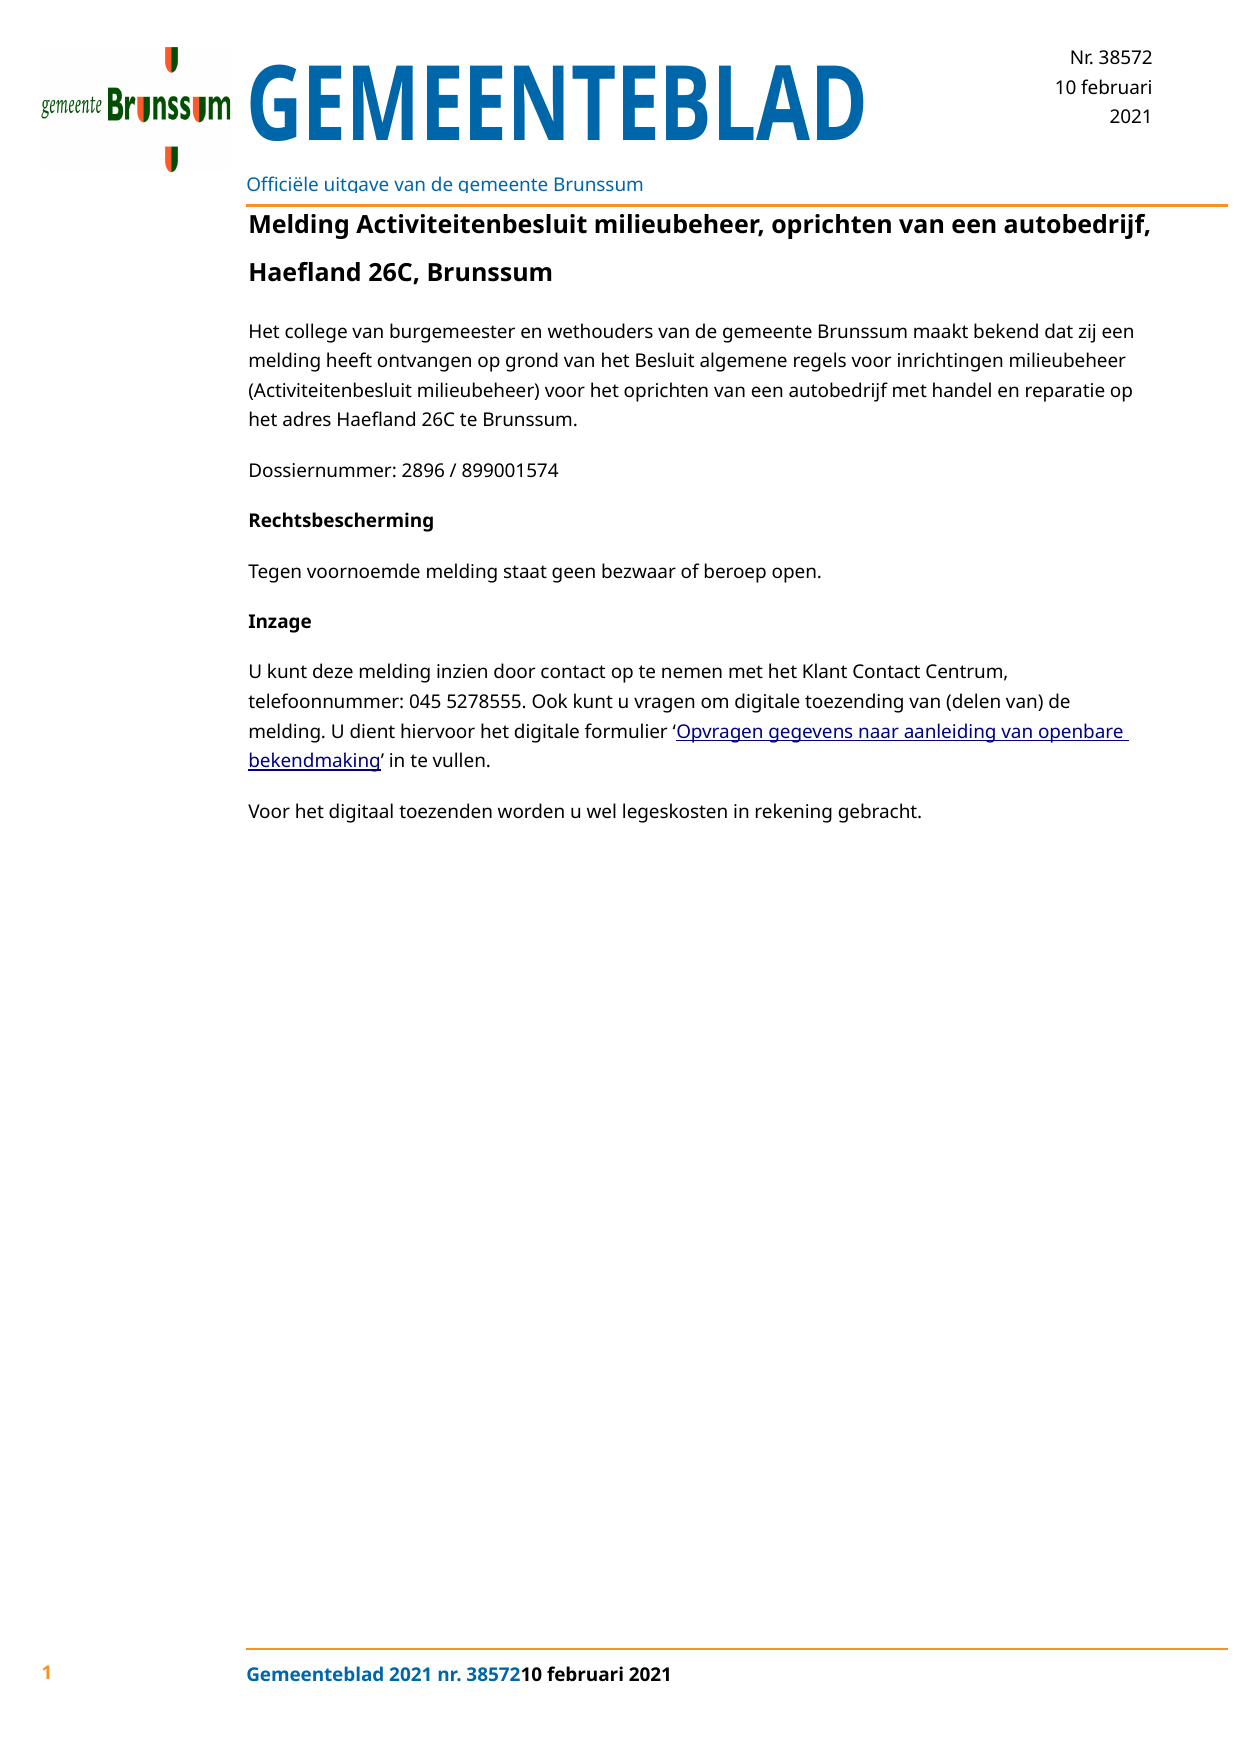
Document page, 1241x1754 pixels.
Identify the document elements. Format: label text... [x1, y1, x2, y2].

text Inzage [248, 608, 1152, 634]
text Het college van burgemeester en wethouders van de gemeente Brunssum maakt bekend dat zij een melding heeft ontvangen op grond van het Besluit algemene regels voor inrichtingen milieubeheer (Activiteitenbesluit milieubeheer) voor het oprichten van een autobedrijf met handel en reparatie op het adres Haefland 26C te Brunssum. [248, 318, 1152, 432]
text Voor het digitaal toezenden worden u wel legeskosten in rekening gebracht. [248, 798, 1152, 824]
text Dossiernummer: 2896 / 899001574 [248, 457, 1152, 483]
text Rechtsbescherming [248, 507, 1152, 533]
text Tegen voornoemde melding staat geen bezwaar of beroep open. [248, 558, 1152, 584]
text Melding Activiteitenbesluit milieubeheer, oprichten van een autobedrijf, Haefland 26C, Brunssum [248, 207, 1152, 288]
picture [41, 47, 231, 172]
text U kunt deze melding inzien door contact op te nemen met het Klant Contact Centrum, telefoonnummer: 045 5278555. Ook kunt u vragen om digitale toezending van (delen van) de melding. U dient hiervoor het digitale formulier ‘Opvragen gegevens naar aanleiding van openbare bekendmaking’ in te vullen. [248, 659, 1152, 773]
